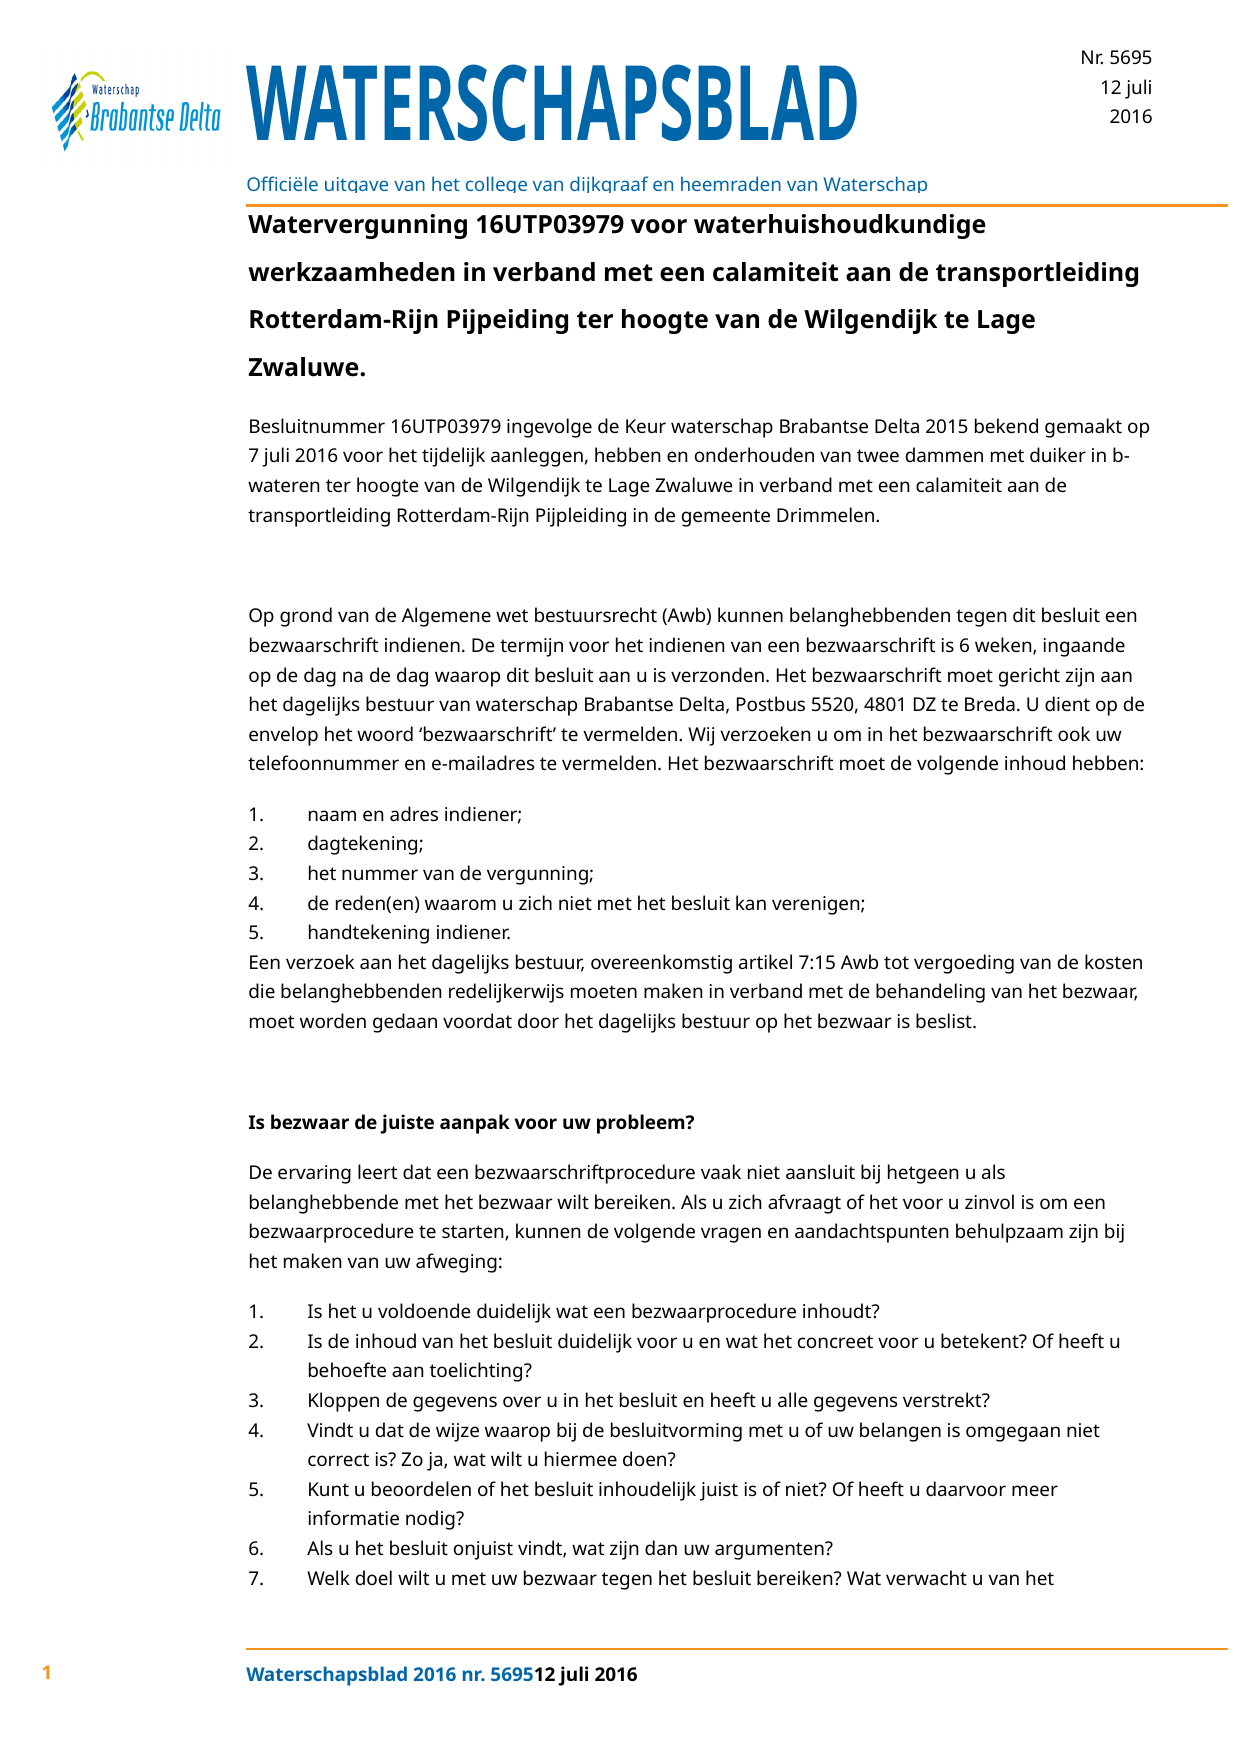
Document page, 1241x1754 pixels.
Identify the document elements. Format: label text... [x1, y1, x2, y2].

text Besluitnummer 16UTP03979 ingevolge de Keur waterschap Brabantse Delta 2015 bekend gemaakt op 7 juli 2016 voor het tijdelijk aanleggen, hebben en onderhouden van twee dammen met duiker in b-wateren ter hoogte van de Wilgendijk te Lage Zwaluwe in verband met een calamiteit aan de transportleiding Rotterdam-Rijn Pijpleiding in de gemeente Drimmelen. [248, 413, 1152, 528]
list het nummer van de vergunning; [248, 860, 1152, 886]
list Is het u voldoende duidelijk wat een bezwaarprocedure inhoudt? [248, 1298, 1152, 1324]
list Als u het besluit onjuist vindt, wat zijn dan uw argumenten? [248, 1535, 1152, 1561]
text De ervaring leert dat een bezwaarschriftprocedure vaak niet aansluit bij hetgeen u als belanghebbende met het bezwaar wilt bereiken. Als u zich afvraagt of het voor u zinvol is om een bezwaarprocedure te starten, kunnen de volgende vragen en aandachtspunten behulpzaam zijn bij het maken van uw afweging: [248, 1159, 1152, 1274]
text Watervergunning 16UTP03979 voor waterhuishoudkundige werkzaamheden in verband met een calamiteit aan de transportleiding Rotterdam-Rijn Pijpeiding ter hoogte van de Wilgendijk te Lage Zwaluwe. [248, 207, 1152, 384]
text Een verzoek aan het dagelijks bestuur, overeenkomstig artikel 7:15 Awb tot vergoeding van de kosten die belanghebbenden redelijkerwijs moeten maken in verband met de behandeling van het bezwaar, moet worden gedaan voordat door het dagelijks bestuur op het bezwaar is beslist. [248, 949, 1152, 1034]
list Kunt u beoordelen of het besluit inhoudelijk juist is of niet? Of heeft u daarvoor meer informatie nodig? [248, 1476, 1152, 1531]
list Welk doel wilt u met uw bezwaar tegen het besluit bereiken? Wat verwacht u van het [248, 1565, 1152, 1591]
list handtekening indiener. [248, 919, 1152, 945]
list Vindt u dat de wijze waarop bij de besluitvorming met u of uw belangen is omgegaan niet correct is? Zo ja, wat wilt u hiermee doen? [248, 1417, 1152, 1472]
list de reden(en) waarom u zich niet met het besluit kan verenigen; [248, 890, 1152, 916]
list Kloppen de gegevens over u in het besluit en heeft u alle gegevens verstrekt? [248, 1387, 1152, 1413]
picture [41, 47, 231, 172]
list dagtekening; [248, 831, 1152, 856]
text Op grond van de Algemene wet bestuursrecht (Awb) kunnen belanghebbenden tegen dit besluit een bezwaarschrift indienen. De termijn voor het indienen van een bezwaarschrift is 6 weken, ingaande op de dag na de dag waarop dit besluit aan u is verzonden. Het bezwaarschrift moet gericht zijn aan het dagelijks bestuur van waterschap Brabantse Delta, Postbus 5520, 4801 DZ te Breda. U dient op de envelop het woord ‘bezwaarschrift’ te vermelden. Wij verzoeken u om in het bezwaarschrift ook uw telefoonnummer en e‑mailadres te vermelden. Het bezwaarschrift moet de volgende inhoud hebben: [248, 603, 1152, 776]
text Is bezwaar de juiste aanpak voor uw probleem? [248, 1109, 1152, 1135]
list Is de inhoud van het besluit duidelijk voor u en wat het concreet voor u betekent? Of heeft u behoefte aan toelichting? [248, 1328, 1152, 1383]
list naam en adres indiener; [248, 801, 1152, 827]
